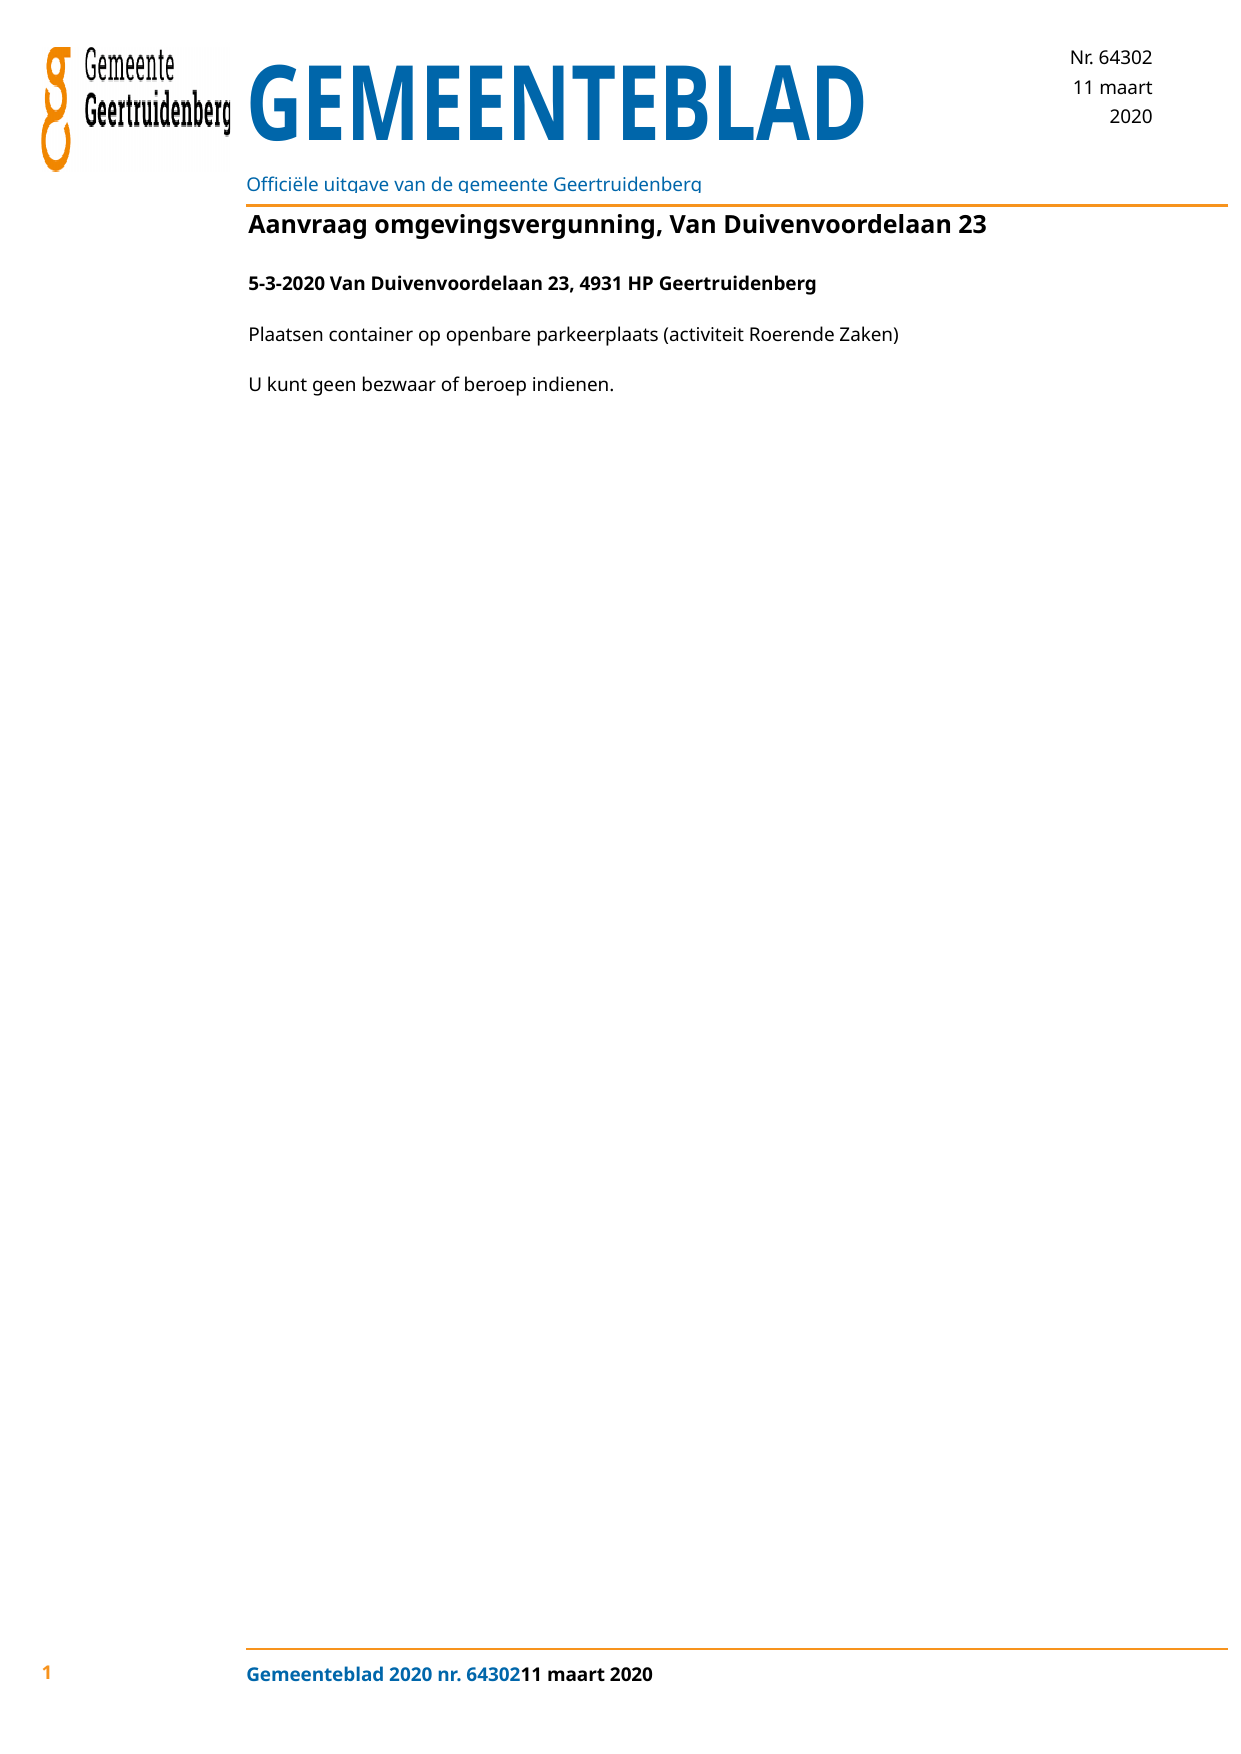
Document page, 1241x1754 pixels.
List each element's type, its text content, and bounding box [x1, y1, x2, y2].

text 5-3-2020 Van Duivenvoordelaan 23, 4931 HP Geertruidenberg [248, 270, 1152, 296]
picture [41, 47, 231, 172]
text Plaatsen container op openbare parkeerplaats (activiteit Roerende Zaken) [248, 321, 1152, 346]
text Aanvraag omgevingsvergunning, Van Duivenvoordelaan 23 [248, 207, 1152, 241]
text U kunt geen bezwaar of beroep indienen. [248, 371, 1152, 397]
